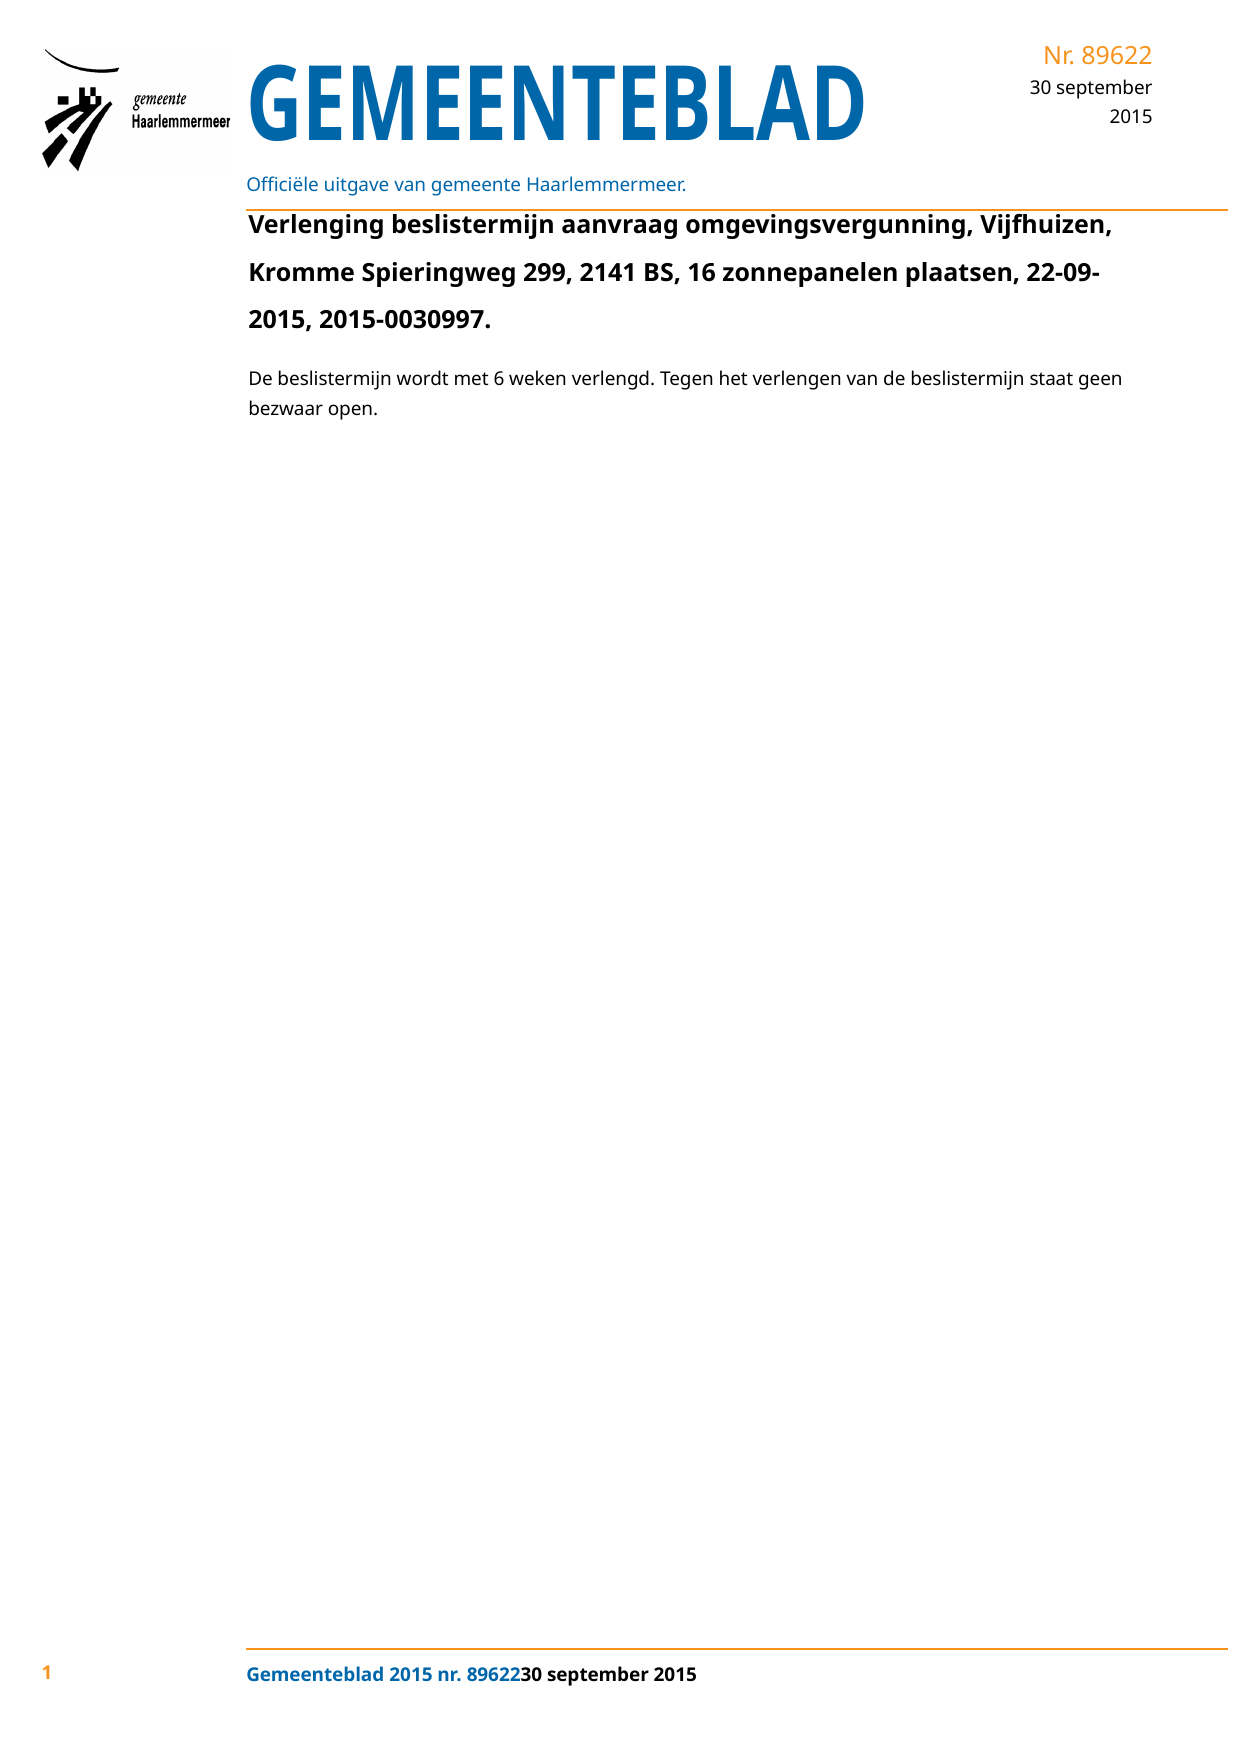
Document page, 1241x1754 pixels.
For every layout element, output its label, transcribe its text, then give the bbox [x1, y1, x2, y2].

picture [41, 47, 231, 172]
text De beslistermijn wordt met 6 weken verlengd. Tegen het verlengen van de beslistermijn staat geen bezwaar open. [248, 366, 1152, 421]
text Verlenging beslistermijn aanvraag omgevingsvergunning, Vijfhuizen, Kromme Spieringweg 299, 2141 BS, 16 zonnepanelen plaatsen, 22-09-2015, 2015-0030997. [248, 211, 1152, 336]
